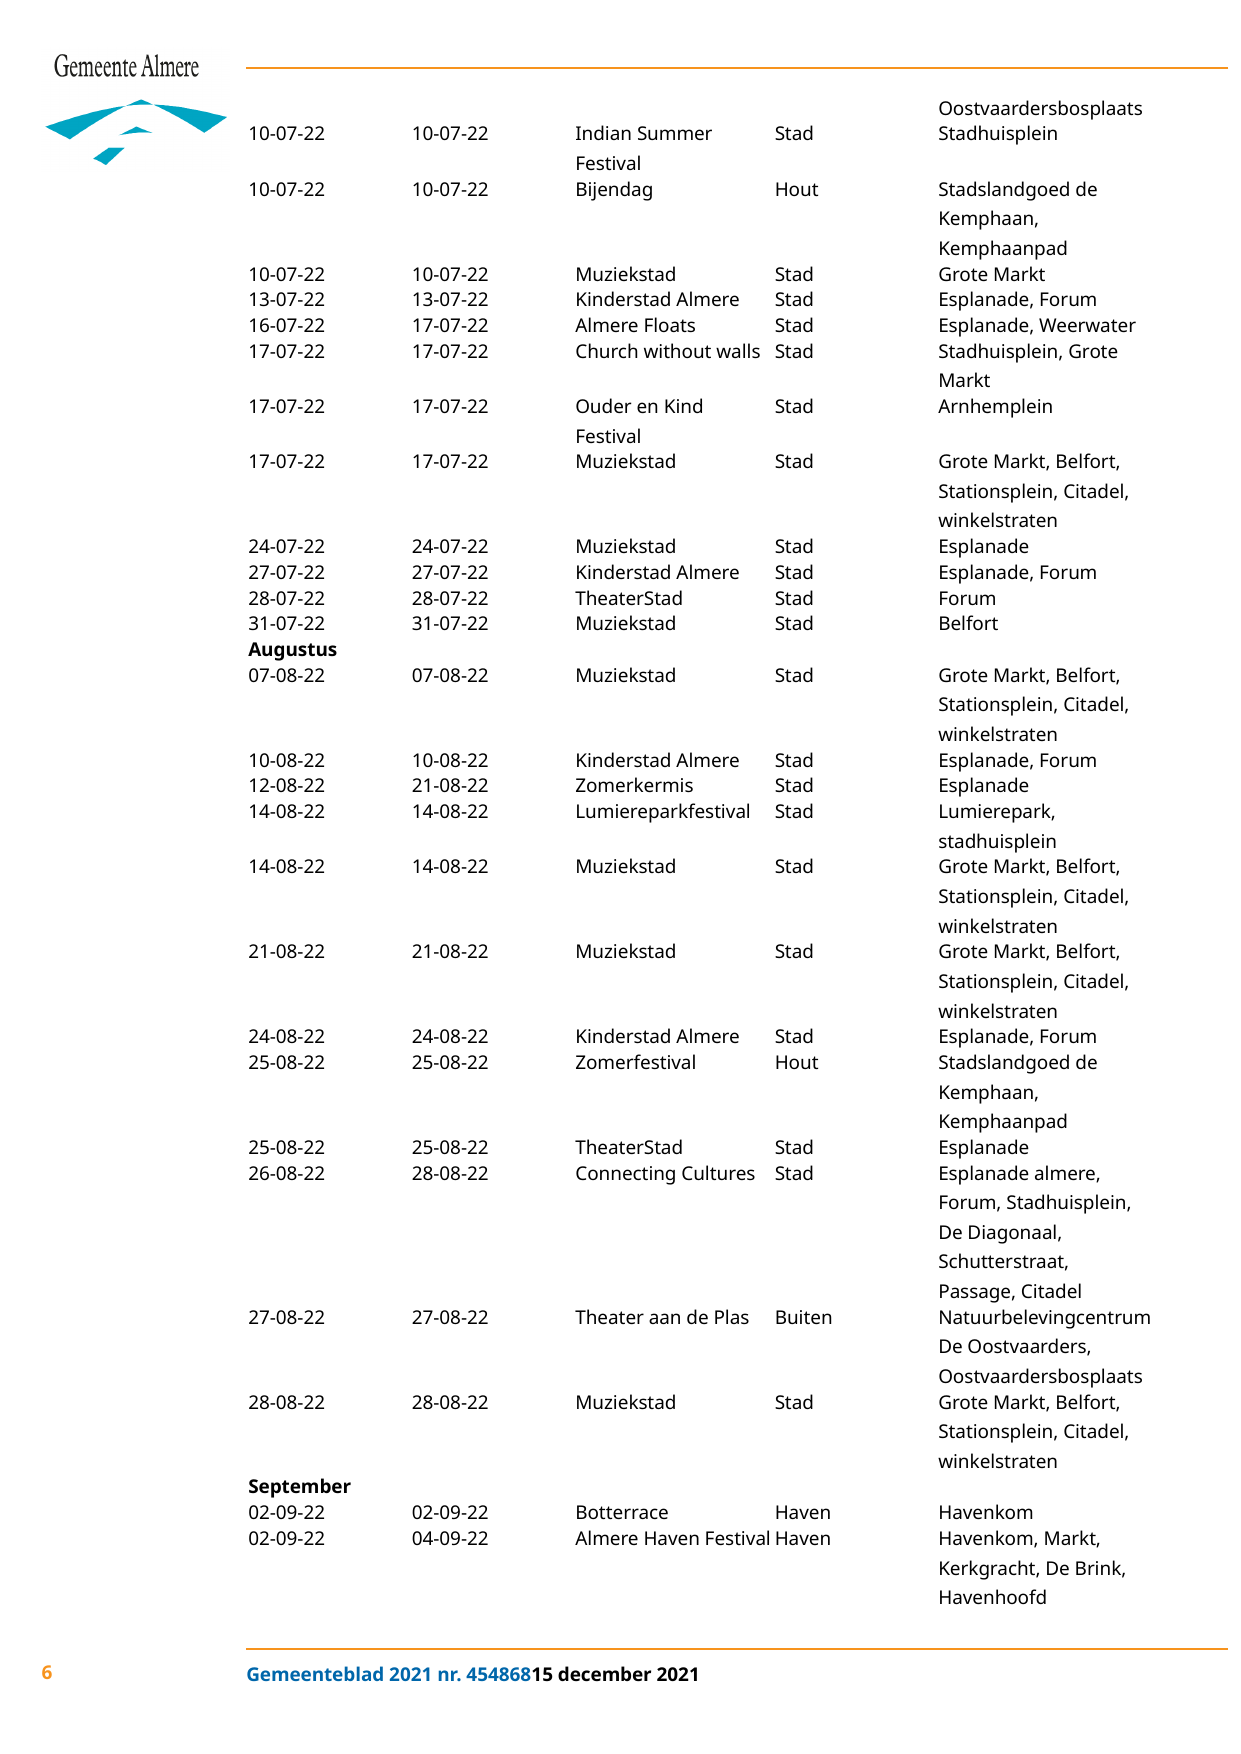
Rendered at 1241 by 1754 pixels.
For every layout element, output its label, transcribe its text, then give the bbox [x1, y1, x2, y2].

table_cell 24-08-22 [412, 1024, 575, 1049]
table_cell Muziekstad [575, 261, 774, 286]
table_cell 31-07-22 [248, 611, 412, 636]
table_cell Hout [775, 176, 938, 261]
table_cell 17-07-22 [412, 338, 575, 393]
table_cell Haven [775, 1525, 938, 1610]
table_cell Grote Markt, Belfort, Stationsplein, Citadel, winkelstraten [938, 854, 1152, 939]
table_cell 17-07-22 [248, 338, 412, 393]
table_cell 10-07-22 [248, 261, 412, 286]
table_cell 02-09-22 [248, 1500, 412, 1525]
table_cell 10-07-22 [412, 121, 575, 176]
table_cell Stad [775, 338, 938, 393]
table_cell TheaterStad [575, 585, 774, 611]
table_cell Kinderstad Almere [575, 747, 774, 773]
table_cell Stad [775, 1024, 938, 1049]
table_cell 25-08-22 [412, 1049, 575, 1134]
table_cell Zomerkermis [575, 773, 774, 798]
table_cell 28-07-22 [412, 585, 575, 611]
table_cell 04-09-22 [412, 1525, 575, 1610]
table_cell 17-07-22 [248, 393, 412, 448]
table_cell Stad [775, 1160, 938, 1304]
table_cell Stad [775, 662, 938, 747]
table_cell Stad [775, 559, 938, 585]
table_cell Muziekstad [575, 449, 774, 533]
table_cell Esplanade almere, Forum, Stadhuisplein, De Diagonaal, Schutterstraat, Passage, Citadel [938, 1160, 1152, 1304]
table_cell Stad [775, 1134, 938, 1160]
table_cell 27-08-22 [248, 1304, 412, 1389]
table_cell 13-07-22 [248, 286, 412, 312]
table_cell Stad [775, 585, 938, 611]
table_cell Zomerfestival [575, 1049, 774, 1134]
table_cell Stadslandgoed de Kemphaan, Kemphaanpad [938, 1049, 1152, 1134]
table_cell Havenkom, Markt, Kerkgracht, De Brink, Havenhoofd [938, 1525, 1152, 1610]
table_cell Kinderstad Almere [575, 1024, 774, 1049]
table_cell Stad [775, 449, 938, 533]
table_cell Stad [775, 393, 938, 448]
table_cell Almere Haven Festival [575, 1525, 774, 1610]
table_cell 27-07-22 [412, 559, 575, 585]
table_cell Grote Markt, Belfort, Stationsplein, Citadel, winkelstraten [938, 449, 1152, 533]
table_cell Esplanade [938, 534, 1152, 559]
table_cell 07-08-22 [248, 662, 412, 747]
picture [41, 47, 231, 172]
table_cell 21-08-22 [412, 939, 575, 1023]
table_cell 21-08-22 [248, 939, 412, 1023]
table_cell Stad [775, 121, 938, 176]
table_cell Stad [775, 534, 938, 559]
table_cell 25-08-22 [248, 1134, 412, 1160]
table_cell 16-07-22 [248, 312, 412, 338]
table_cell Stad [775, 1389, 938, 1474]
table_cell Bijendag [575, 176, 774, 261]
table_cell Kinderstad Almere [575, 559, 774, 585]
table_cell 07-08-22 [412, 662, 575, 747]
table_cell 28-07-22 [248, 585, 412, 611]
table_cell 25-08-22 [248, 1049, 412, 1134]
table_cell 26-08-22 [248, 1160, 412, 1304]
table_cell Stad [775, 286, 938, 312]
table_cell 10-08-22 [412, 747, 575, 773]
table_cell 17-07-22 [412, 393, 575, 448]
table_cell Grote Markt, Belfort, Stationsplein, Citadel, winkelstraten [938, 1389, 1152, 1474]
table_cell Havenkom [938, 1500, 1152, 1525]
table_cell Kinderstad Almere [575, 286, 774, 312]
table_cell 10-07-22 [412, 176, 575, 261]
table_cell Oostvaardersbosplaats [938, 95, 1152, 121]
table_cell Lumiereparkfestival [575, 799, 774, 854]
table_cell Esplanade, Weerwater [938, 312, 1152, 338]
table_cell 28-08-22 [248, 1389, 412, 1474]
table_cell Buiten [775, 1304, 938, 1389]
table_cell Grote Markt, Belfort, Stationsplein, Citadel, winkelstraten [938, 662, 1152, 747]
table_cell Stadslandgoed de Kemphaan, Kemphaanpad [938, 176, 1152, 261]
table_cell Esplanade, Forum [938, 559, 1152, 585]
table_cell Connecting Cultures [575, 1160, 774, 1304]
table_cell 10-07-22 [248, 176, 412, 261]
table_cell Theater aan de Plas [575, 1304, 774, 1389]
table_cell 10-07-22 [412, 261, 575, 286]
table_cell Esplanade, Forum [938, 1024, 1152, 1049]
table_cell 02-09-22 [248, 1525, 412, 1610]
table_cell 14-08-22 [412, 854, 575, 939]
table_cell Esplanade, Forum [938, 286, 1152, 312]
table_cell Forum [938, 585, 1152, 611]
table_cell 10-08-22 [248, 747, 412, 773]
table_cell Stadhuisplein [938, 121, 1152, 176]
table_cell 31-07-22 [412, 611, 575, 636]
table_cell Hout [775, 1049, 938, 1134]
table_cell Muziekstad [575, 534, 774, 559]
table_cell 02-09-22 [412, 1500, 575, 1525]
table_cell Almere Floats [575, 312, 774, 338]
table_cell [248, 95, 412, 121]
table_cell Muziekstad [575, 1389, 774, 1474]
table_cell 27-08-22 [412, 1304, 575, 1389]
table_cell Church without walls [575, 338, 774, 393]
table_cell 28-08-22 [412, 1160, 575, 1304]
table_cell 27-07-22 [248, 559, 412, 585]
table_cell Botterrace [575, 1500, 774, 1525]
table_cell Lumierepark, stadhuisplein [938, 799, 1152, 854]
table_cell 28-08-22 [412, 1389, 575, 1474]
table_cell [775, 95, 938, 121]
table_cell 14-08-22 [248, 799, 412, 854]
table_cell 24-07-22 [412, 534, 575, 559]
table_cell Arnhemplein [938, 393, 1152, 448]
table_cell Stad [775, 799, 938, 854]
table_cell Muziekstad [575, 611, 774, 636]
table_cell Grote Markt [938, 261, 1152, 286]
table_cell Natuurbelevingcentrum De Oostvaarders, Oostvaardersbosplaats [938, 1304, 1152, 1389]
table_cell Stad [775, 939, 938, 1023]
table_cell 17-07-22 [248, 449, 412, 533]
table_cell Muziekstad [575, 662, 774, 747]
table_cell 24-07-22 [248, 534, 412, 559]
table_cell Stad [775, 312, 938, 338]
table_cell TheaterStad [575, 1134, 774, 1160]
table_cell Stad [775, 773, 938, 798]
table_cell Stadhuisplein, Grote Markt [938, 338, 1152, 393]
table_cell Stad [775, 854, 938, 939]
table_cell Belfort [938, 611, 1152, 636]
table_cell Esplanade, Forum [938, 747, 1152, 773]
table_cell 25-08-22 [412, 1134, 575, 1160]
table_cell Augustus [248, 636, 1152, 662]
table_cell Esplanade [938, 1134, 1152, 1160]
table_cell Muziekstad [575, 854, 774, 939]
table_cell 12-08-22 [248, 773, 412, 798]
table_cell 17-07-22 [412, 449, 575, 533]
table_cell Stad [775, 261, 938, 286]
table_cell Haven [775, 1500, 938, 1525]
table_cell Grote Markt, Belfort, Stationsplein, Citadel, winkelstraten [938, 939, 1152, 1023]
table_cell 17-07-22 [412, 312, 575, 338]
table_cell [575, 95, 774, 121]
table_cell 21-08-22 [412, 773, 575, 798]
table_cell 24-08-22 [248, 1024, 412, 1049]
table_cell Stad [775, 611, 938, 636]
table_cell September [248, 1474, 1152, 1499]
table_cell 10-07-22 [248, 121, 412, 176]
table_cell 14-08-22 [248, 854, 412, 939]
table_cell 14-08-22 [412, 799, 575, 854]
table_cell 13-07-22 [412, 286, 575, 312]
table_cell [412, 95, 575, 121]
table_cell Muziekstad [575, 939, 774, 1023]
table_cell Stad [775, 747, 938, 773]
table_cell Esplanade [938, 773, 1152, 798]
table_cell Ouder en Kind Festival [575, 393, 774, 448]
table_cell Indian Summer Festival [575, 121, 774, 176]
